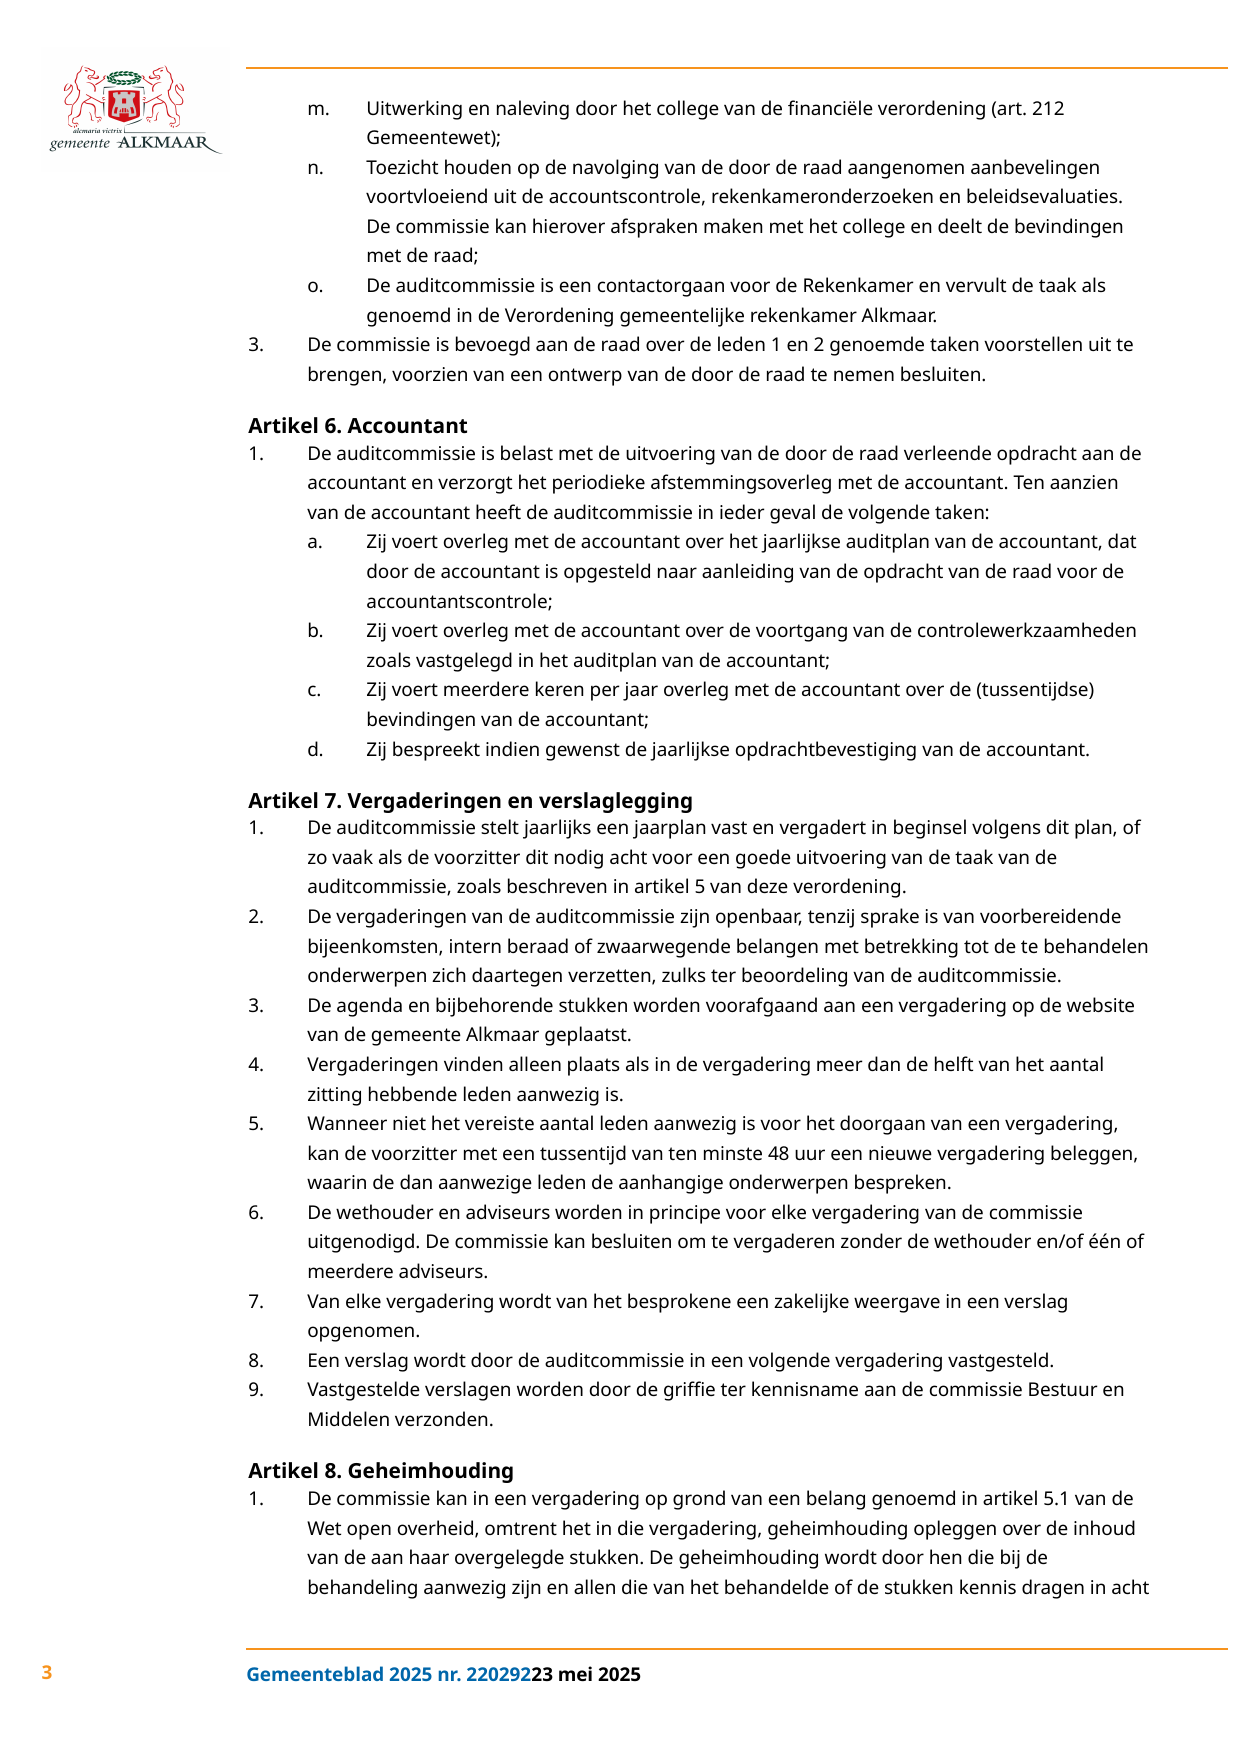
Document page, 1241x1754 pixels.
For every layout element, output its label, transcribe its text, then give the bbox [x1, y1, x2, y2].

list De auditcommissie is een contactorgaan voor de Rekenkamer en vervult de taak als genoemd in de Verordening gemeentelijke rekenkamer Alkmaar. [307, 272, 1152, 328]
list Uitwerking en naleving door het college van de financiële verordening (art. 212 Gemeentewet); [307, 95, 1152, 150]
list Zij voert meerdere keren per jaar overleg met de accountant over de (tussentijdse) bevindingen van de accountant; [307, 677, 1152, 732]
text Artikel 6. Accountant [248, 411, 1152, 440]
list Vergaderingen vinden alleen plaats als in de vergadering meer dan de helft van het aantal zitting hebbende leden aanwezig is. [248, 1051, 1152, 1107]
list Wanneer niet het vereiste aantal leden aanwezig is voor het doorgaan van een vergadering, kan de voorzitter met een tussentijd van ten minste 48 uur een nieuwe vergadering beleggen, waarin de dan aanwezige leden de aanhangige onderwerpen bespreken. [248, 1110, 1152, 1195]
list Zij bespreekt indien gewenst de jaarlijkse opdrachtbevestiging van de accountant. [307, 736, 1152, 761]
text Artikel 8. Geheimhouding [248, 1457, 1152, 1485]
list Vastgestelde verslagen worden door de griffie ter kennisname aan de commissie Bestuur en Middelen verzonden. [248, 1377, 1152, 1432]
list Van elke vergadering wordt van het besprokene een zakelijke weergave in een verslag opgenomen. [248, 1288, 1152, 1343]
list De commissie kan in een vergadering op grond van een belang genoemd in artikel 5.1 van de Wet open overheid, omtrent het in die vergadering, geheimhouding opleggen over de inhoud van de aan haar overgelegde stukken. De geheimhouding wordt door hen die bij de behandeling aanwezig zijn en allen die van het behandelde of de stukken kennis dragen in acht [248, 1485, 1152, 1599]
list De auditcommissie is belast met de uitvoering van de door de raad verleende opdracht aan de accountant en verzorgt het periodieke afstemmingsoverleg met de accountant. Ten aanzien van de accountant heeft de auditcommissie in ieder geval de volgende taken: [248, 440, 1152, 525]
list Een verslag wordt door de auditcommissie in een volgende vergadering vastgesteld. [248, 1347, 1152, 1373]
picture [41, 47, 231, 172]
text Artikel 7. Vergaderingen en verslaglegging [248, 786, 1152, 814]
list Zij voert overleg met de accountant over het jaarlijkse auditplan van de accountant, dat door de accountant is opgesteld naar aanleiding van de opdracht van de raad voor de accountantscontrole; [307, 529, 1152, 613]
list Toezicht houden op de navolging van de door de raad aangenomen aanbevelingen voortvloeiend uit de accountscontrole, rekenkameronderzoeken en beleidsevaluaties. De commissie kan hierover afspraken maken met het college en deelt de bevindingen met de raad; [307, 154, 1152, 268]
list De vergaderingen van de auditcommissie zijn openbaar, tenzij sprake is van voorbereidende bijeenkomsten, intern beraad of zwaarwegende belangen met betrekking tot de te behandelen onderwerpen zich daartegen verzetten, zulks ter beoordeling van de auditcommissie. [248, 903, 1152, 988]
list De agenda en bijbehorende stukken worden voorafgaand aan een vergadering op de website van de gemeente Alkmaar geplaatst. [248, 992, 1152, 1047]
list De wethouder en adviseurs worden in principe voor elke vergadering van de commissie uitgenodigd. De commissie kan besluiten om te vergaderen zonder de wethouder en/of één of meerdere adviseurs. [248, 1199, 1152, 1284]
list De auditcommissie stelt jaarlijks een jaarplan vast en vergadert in beginsel volgens dit plan, of zo vaak als de voorzitter dit nodig acht voor een goede uitvoering van de taak van de auditcommissie, zoals beschreven in artikel 5 van deze verordening. [248, 814, 1152, 899]
list De commissie is bevoegd aan de raad over de leden 1 en 2 genoemde taken voorstellen uit te brengen, voorzien van een ontwerp van de door de raad te nemen besluiten. [248, 331, 1152, 387]
list Zij voert overleg met de accountant over de voortgang van de controlewerkzaamheden zoals vastgelegd in het auditplan van de accountant; [307, 617, 1152, 673]
